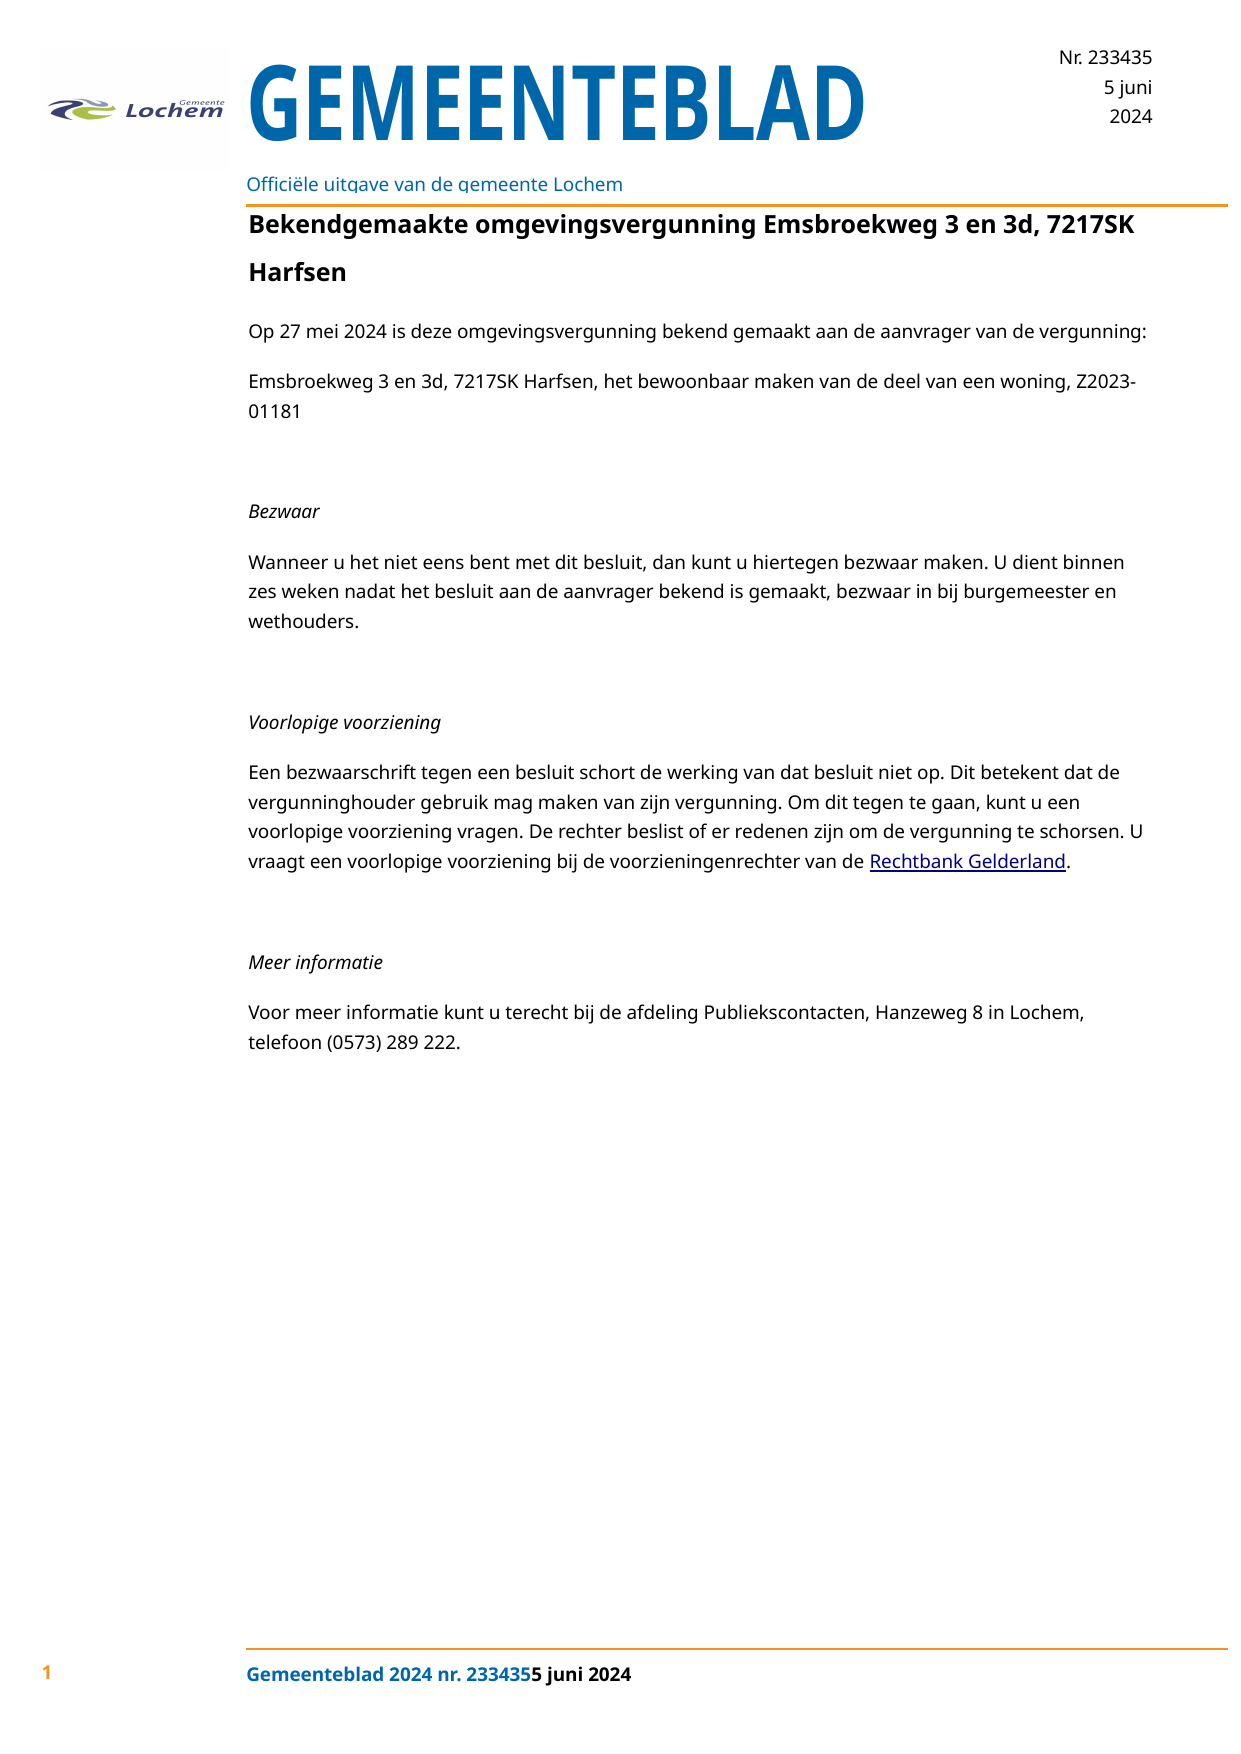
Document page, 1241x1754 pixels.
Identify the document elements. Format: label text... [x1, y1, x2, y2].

picture [41, 47, 231, 172]
text Voor meer informatie kunt u terecht bij de afdeling Publiekscontacten, Hanzeweg 8 in Lochem, telefoon (0573) 289 222. [248, 999, 1152, 1055]
text Meer informatie [248, 949, 1152, 975]
text Voorlopige voorziening [248, 709, 1152, 735]
text Emsbroekweg 3 en 3d, 7217SK Harfsen, het bewoonbaar maken van de deel van een woning, Z2023-01181 [248, 368, 1152, 424]
text Een bezwaarschrift tegen een besluit schort de werking van dat besluit niet op. Dit betekent dat de vergunninghouder gebruik mag maken van zijn vergunning. Om dit tegen te gaan, kunt u een voorlopige voorziening vragen. De rechter beslist of er redenen zijn om de vergunning te schorsen. U vraagt een voorlopige voorziening bij de voorzieningenrechter van de Rechtbank Gelderland. [248, 759, 1152, 874]
text Op 27 mei 2024 is deze omgevingsvergunning bekend gemaakt aan de aanvrager van de vergunning: [248, 318, 1152, 344]
text Bekendgemaakte omgevingsvergunning Emsbroekweg 3 en 3d, 7217SK Harfsen [248, 207, 1152, 288]
text Bezwaar [248, 499, 1152, 524]
text Wanneer u het niet eens bent met dit besluit, dan kunt u hiertegen bezwaar maken. U dient binnen zes weken nadat het besluit aan de aanvrager bekend is gemaakt, bezwaar in bij burgemeester en wethouders. [248, 549, 1152, 634]
